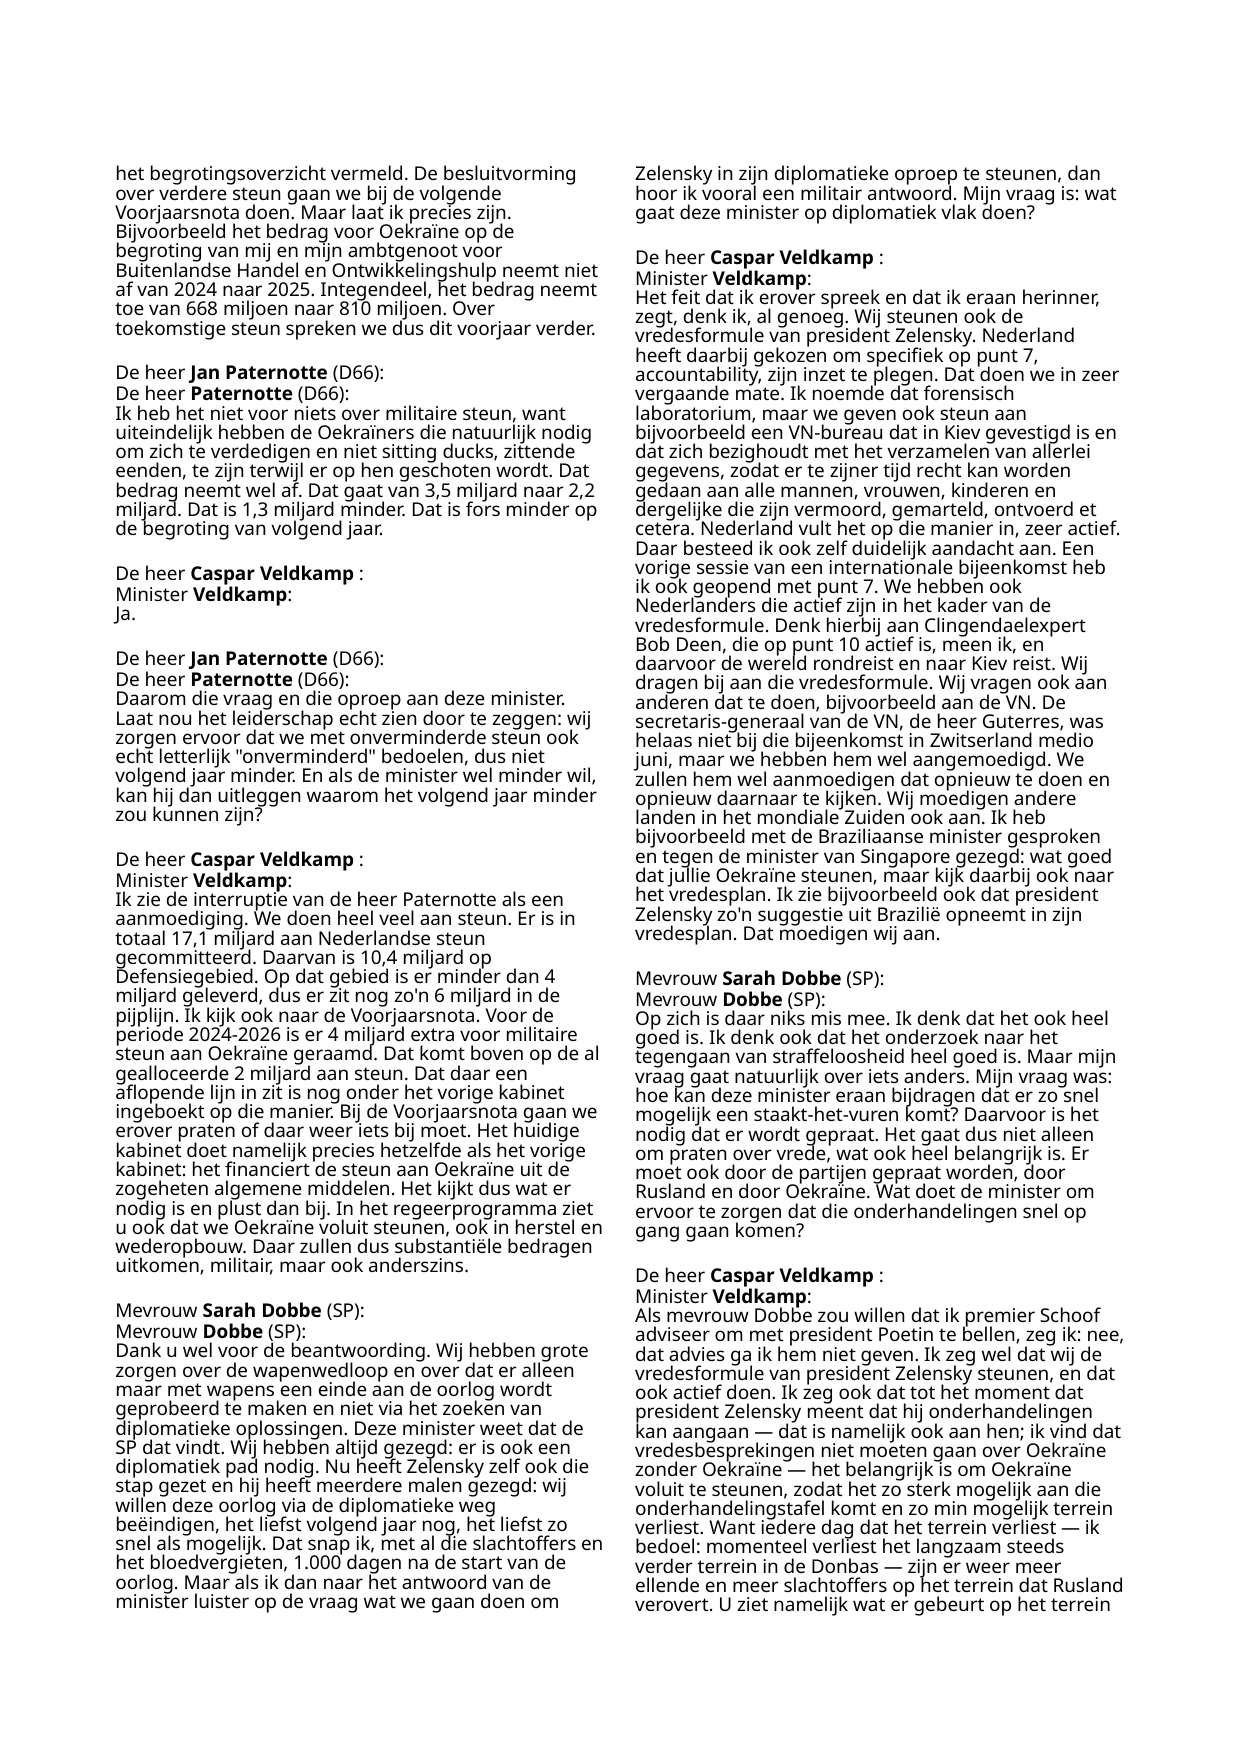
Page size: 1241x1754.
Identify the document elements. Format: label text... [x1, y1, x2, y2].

text De heer Paternotte (D66): [115, 385, 605, 404]
text Mevrouw Sarah Dobbe (SP): [635, 965, 1125, 991]
text het begrotingsoverzicht vermeld. De besluitvorming over verdere steun gaan we bij de volgende Voorjaarsnota doen. Maar laat ik precies zijn. Bijvoorbeeld het bedrag voor Oekraïne op de begroting van mij en mijn ambtgenoot voor Buitenlandse Handel en Ontwikkelingshulp neemt niet af van 2024 naar 2025. Integendeel, het bedrag neemt toe van 668 miljoen naar 810 miljoen. Over toekomstige steun spreken we dus dit voorjaar verder. [115, 165, 605, 339]
text Minister Veldkamp: [115, 872, 605, 891]
text De heer Paternotte (D66): [115, 671, 605, 690]
text Mevrouw Dobbe (SP): [635, 991, 1125, 1010]
text De heer Caspar Veldkamp : [635, 1262, 1125, 1288]
text Dank u wel voor de beantwoording. Wij hebben grote zorgen over de wapenwedloop en over dat er alleen maar met wapens een einde aan de oorlog wordt geprobeerd te maken en niet via het zoeken van diplomatieke oplossingen. Deze minister weet dat de SP dat vindt. Wij hebben altijd gezegd: er is ook een diplomatiek pad nodig. Nu heeft Zelensky zelf ook die stap gezet en hij heeft meerdere malen gezegd: wij willen deze oorlog via de diplomatieke weg beëindigen, het liefst volgend jaar nog, het liefst zo snel als mogelijk. Dat snap ik, met al die slachtoffers en het bloedvergieten, 1.000 dagen na de start van de oorlog. Maar als ik dan naar het antwoord van de minister luister op de vraag wat we gaan doen om [115, 1342, 605, 1612]
text De heer Jan Paternotte (D66): [115, 645, 605, 671]
text De heer Caspar Veldkamp : [115, 560, 605, 586]
text Minister Veldkamp: [115, 586, 605, 605]
text Als mevrouw Dobbe zou willen dat ik premier Schoof adviseer om met president Poetin te bellen, zeg ik: nee, dat advies ga ik hem niet geven. Ik zeg wel dat wij de vredesformule van president Zelensky steunen, en dat ook actief doen. Ik zeg ook dat tot het moment dat president Zelensky meent dat hij onderhandelingen kan aangaan — dat is namelijk ook aan hen; ik vind dat vredesbesprekingen niet moeten gaan over Oekraïne zonder Oekraïne — het belangrijk is om Oekraïne voluit te steunen, zodat het zo sterk mogelijk aan die onderhandelingstafel komt en zo min mogelijk terrein verliest. Want iedere dag dat het terrein verliest — ik bedoel: momenteel verliest het langzaam steeds verder terrein in de Donbas — zijn er weer meer ellende en meer slachtoffers op het terrein dat Rusland verovert. U ziet namelijk wat er gebeurt op het terrein [635, 1307, 1125, 1615]
text Mevrouw Sarah Dobbe (SP): [115, 1297, 605, 1323]
text De heer Caspar Veldkamp : [635, 244, 1125, 270]
text Op zich is daar niks mis mee. Ik denk dat het ook heel goed is. Ik denk ook dat het onderzoek naar het tegengaan van straffeloosheid heel goed is. Maar mijn vraag gaat natuurlijk over iets anders. Mijn vraag was: hoe kan deze minister eraan bijdragen dat er zo snel mogelijk een staakt-het-vuren komt? Daarvoor is het nodig dat er wordt gepraat. Het gaat dus niet alleen om praten over vrede, wat ook heel belangrijk is. Er moet ook door de partijen gepraat worden, door Rusland en door Oekraïne. Wat doet de minister om ervoor te zorgen dat die onderhandelingen snel op gang gaan komen? [635, 1010, 1125, 1241]
text De heer Jan Paternotte (D66): [115, 359, 605, 385]
text Ik heb het niet voor niets over militaire steun, want uiteindelijk hebben de Oekraïners die natuurlijk nodig om zich te verdedigen en niet sitting ducks, zittende eenden, te zijn terwijl er op hen geschoten wordt. Dat bedrag neemt wel af. Dat gaat van 3,5 miljard naar 2,2 miljard. Dat is 1,3 miljard minder. Dat is fors minder op de begroting van volgend jaar. [115, 404, 605, 539]
text Ja. [115, 605, 605, 624]
text Ik zie de interruptie van de heer Paternotte als een aanmoediging. We doen heel veel aan steun. Er is in totaal 17,1 miljard aan Nederlandse steun gecommitteerd. Daarvan is 10,4 miljard op Defensiegebied. Op dat gebied is er minder dan 4 miljard geleverd, dus er zit nog zo'n 6 miljard in de pijplijn. Ik kijk ook naar de Voorjaarsnota. Voor de periode 2024-2026 is er 4 miljard extra voor militaire steun aan Oekraïne geraamd. Dat komt boven op de al gealloceerde 2 miljard aan steun. Dat daar een aflopende lijn in zit is nog onder het vorige kabinet ingeboekt op die manier. Bij de Voorjaarsnota gaan we erover praten of daar weer iets bij moet. Het huidige kabinet doet namelijk precies hetzelfde als het vorige kabinet: het financiert de steun aan Oekraïne uit de zogeheten algemene middelen. Het kijkt dus wat er nodig is en plust dan bij. In het regeerprogramma ziet u ook dat we Oekraïne voluit steunen, ook in herstel en wederopbouw. Daar zullen dus substantiële bedragen uitkomen, militair, maar ook anderszins. [115, 891, 605, 1277]
text Minister Veldkamp: [635, 1288, 1125, 1307]
text Zelensky in zijn diplomatieke oproep te steunen, dan hoor ik vooral een militair antwoord. Mijn vraag is: wat gaat deze minister op diplomatiek vlak doen? [635, 165, 1125, 223]
text Mevrouw Dobbe (SP): [115, 1323, 605, 1342]
text Daarom die vraag en die oproep aan deze minister. Laat nou het leiderschap echt zien door te zeggen: wij zorgen ervoor dat we met onverminderde steun ook echt letterlijk "onverminderd" bedoelen, dus niet volgend jaar minder. En als de minister wel minder wil, kan hij dan uitleggen waarom het volgend jaar minder zou kunnen zijn? [115, 690, 605, 825]
text De heer Caspar Veldkamp : [115, 846, 605, 872]
text Het feit dat ik erover spreek en dat ik eraan herinner, zegt, denk ik, al genoeg. Wij steunen ook de vredesformule van president Zelensky. Nederland heeft daarbij gekozen om specifiek op punt 7, accountability, zijn inzet te plegen. Dat doen we in zeer vergaande mate. Ik noemde dat forensisch laboratorium, maar we geven ook steun aan bijvoorbeeld een VN-bureau dat in Kiev gevestigd is en dat zich bezighoudt met het verzamelen van allerlei gegevens, zodat er te zijner tijd recht kan worden gedaan aan alle mannen, vrouwen, kinderen en dergelijke die zijn vermoord, gemarteld, ontvoerd et cetera. Nederland vult het op die manier in, zeer actief. Daar besteed ik ook zelf duidelijk aandacht aan. Een vorige sessie van een internationale bijeenkomst heb ik ook geopend met punt 7. We hebben ook Nederlanders die actief zijn in het kader van de vredesformule. Denk hierbij aan Clingendaelexpert Bob Deen, die op punt 10 actief is, meen ik, en daarvoor de wereld rondreist en naar Kiev reist. Wij dragen bij aan die vredesformule. Wij vragen ook aan anderen dat te doen, bijvoorbeeld aan de VN. De secretaris-generaal van de VN, de heer Guterres, was helaas niet bij die bijeenkomst in Zwitserland medio juni, maar we hebben hem wel aangemoedigd. We zullen hem wel aanmoedigen dat opnieuw te doen en opnieuw daarnaar te kijken. Wij moedigen andere landen in het mondiale Zuiden ook aan. Ik heb bijvoorbeeld met de Braziliaanse minister gesproken en tegen de minister van Singapore gezegd: wat goed dat jullie Oekraïne steunen, maar kijk daarbij ook naar het vredesplan. Ik zie bijvoorbeeld ook dat president Zelensky zo'n suggestie uit Brazilië opneemt in zijn vredesplan. Dat moedigen wij aan. [635, 289, 1125, 944]
text Minister Veldkamp: [635, 270, 1125, 289]
